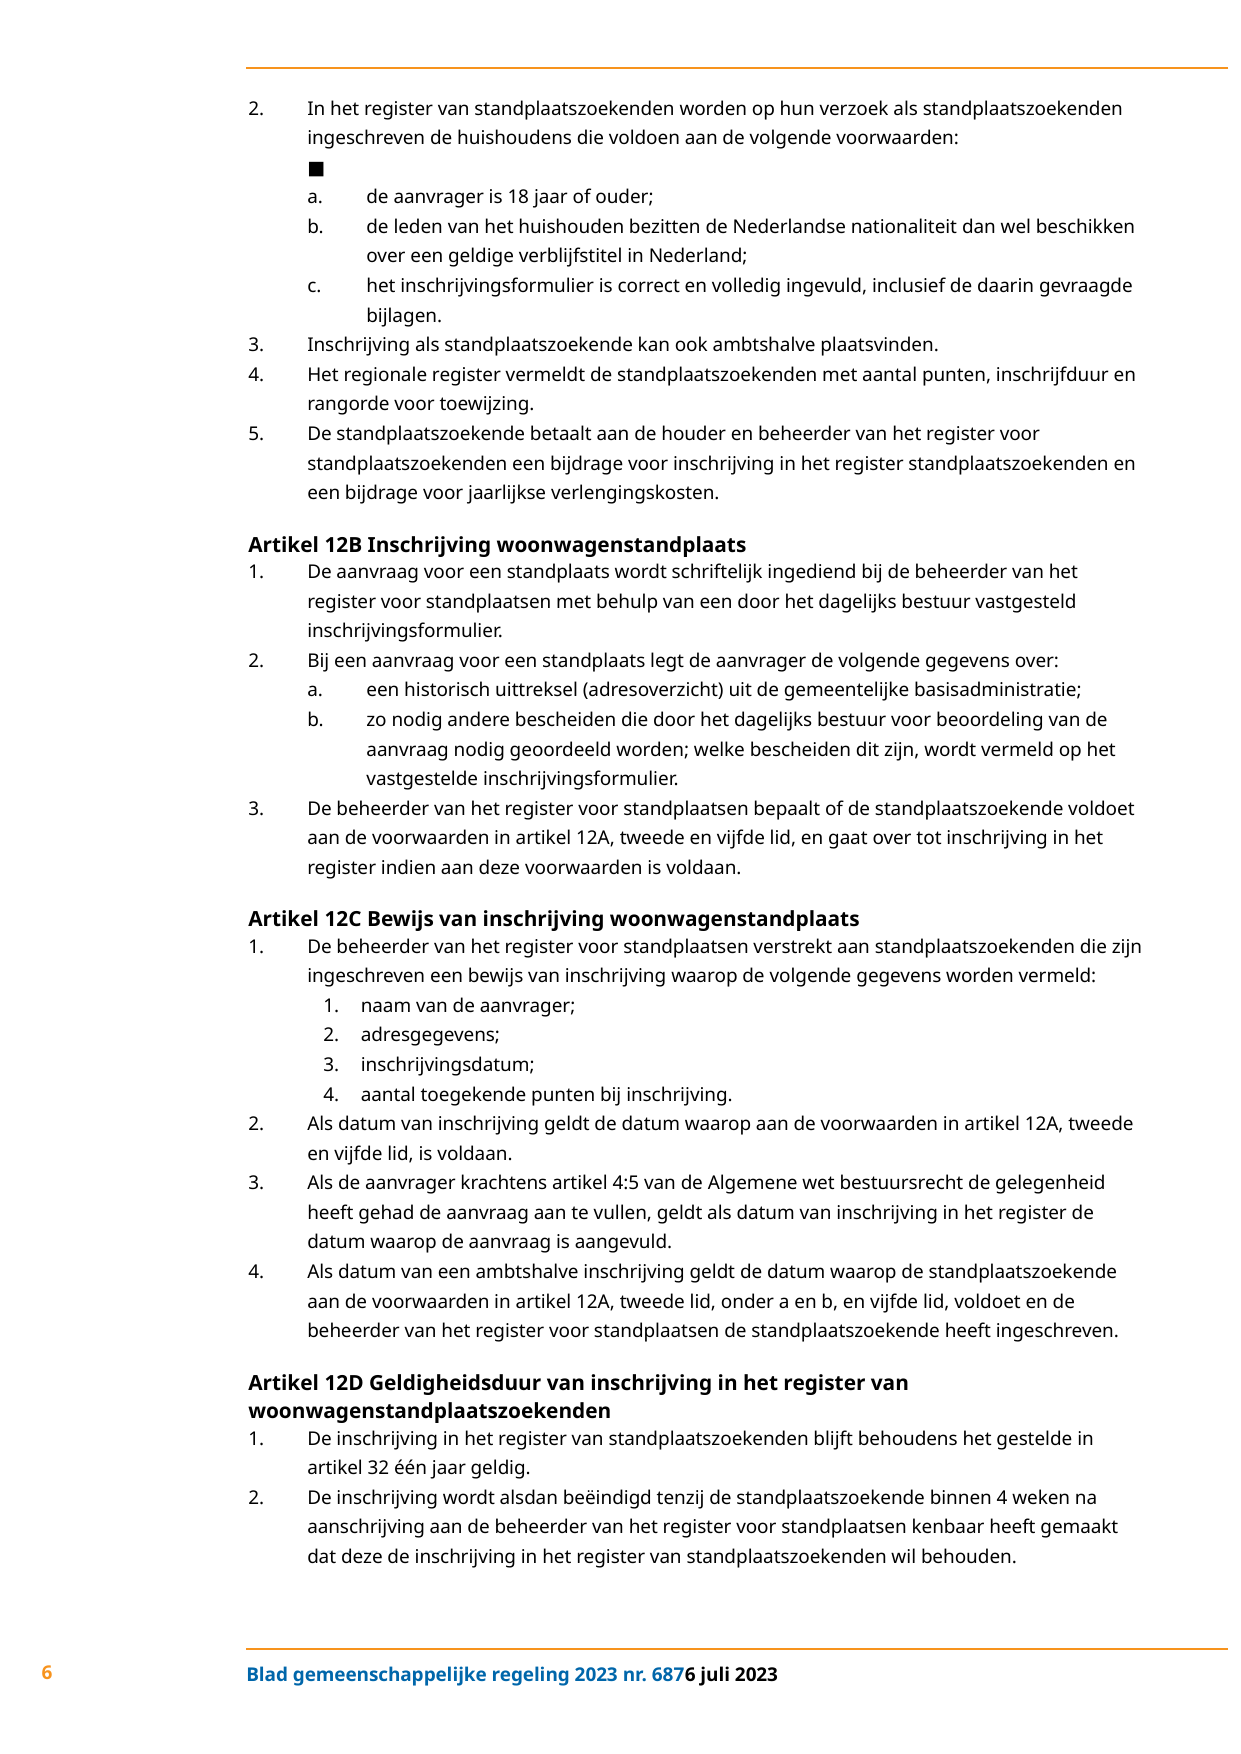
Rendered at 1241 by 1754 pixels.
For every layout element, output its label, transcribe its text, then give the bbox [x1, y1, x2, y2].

list naam van de aanvrager; [323, 992, 1152, 1018]
list De beheerder van het register voor standplaatsen bepaalt of de standplaatszoekende voldoet aan de voorwaarden in artikel 12A, tweede en vijfde lid, en gaat over tot inschrijving in het register indien aan deze voorwaarden is voldaan. [248, 795, 1152, 880]
list adresgegevens; [323, 1022, 1152, 1047]
list inschrijvingsdatum; [323, 1051, 1152, 1077]
list Het regionale register vermeldt de standplaatszoekenden met aantal punten, inschrijfduur en rangorde voor toewijzing. [248, 361, 1152, 416]
list de leden van het huishouden bezitten de Nederlandse nationaliteit dan wel beschikken over een geldige verblijfstitel in Nederland; [307, 213, 1152, 268]
list De standplaatszoekende betaalt aan de houder en beheerder van het register voor standplaatszoekenden een bijdrage voor inschrijving in het register standplaatszoekenden en een bijdrage voor jaarlijkse verlengingskosten. [248, 420, 1152, 505]
list het inschrijvingsformulier is correct en volledig ingevuld, inclusief de daarin gevraagde bijlagen. [307, 272, 1152, 328]
list zo nodig andere bescheiden die door het dagelijks bestuur voor beoordeling van de aanvraag nodig geoordeeld worden; welke bescheiden dit zijn, wordt vermeld op het vastgestelde inschrijvingsformulier. [307, 706, 1152, 791]
list De beheerder van het register voor standplaatsen verstrekt aan standplaatszoekenden die zijn ingeschreven een bewijs van inschrijving waarop de volgende gegevens worden vermeld: [248, 933, 1152, 988]
list ■ [248, 154, 1152, 180]
list Bij een aanvraag voor een standplaats legt de aanvrager de volgende gegevens over: [248, 647, 1152, 673]
text Artikel 12D Geldigheidsduur van inschrijving in het register van woonwagenstandplaatszoekenden [248, 1368, 1152, 1425]
list Als de aanvrager krachtens artikel 4:5 van de Algemene wet bestuursrecht de gelegenheid heeft gehad de aanvraag aan te vullen, geldt als datum van inschrijving in het register de datum waarop de aanvraag is aangevuld. [248, 1169, 1152, 1254]
list Inschrijving als standplaatszoekende kan ook ambtshalve plaatsvinden. [248, 331, 1152, 357]
list Als datum van inschrijving geldt de datum waarop aan de voorwaarden in artikel 12A, tweede en vijfde lid, is voldaan. [248, 1110, 1152, 1166]
list de aanvrager is 18 jaar of ouder; [307, 183, 1152, 209]
list De aanvraag voor een standplaats wordt schriftelijk ingediend bij de beheerder van het register voor standplaatsen met behulp van een door het dagelijks bestuur vastgesteld inschrijvingsformulier. [248, 558, 1152, 643]
picture [41, 47, 231, 172]
text Artikel 12B Inschrijving woonwagenstandplaats [248, 530, 1152, 558]
list aantal toegekende punten bij inschrijving. [323, 1081, 1152, 1107]
list In het register van standplaatszoekenden worden op hun verzoek als standplaatszoekenden ingeschreven de huishoudens die voldoen aan de volgende voorwaarden: [248, 95, 1152, 150]
list De inschrijving in het register van standplaatszoekenden blijft behoudens het gestelde in artikel 32 één jaar geldig. [248, 1425, 1152, 1480]
list Als datum van een ambtshalve inschrijving geldt de datum waarop de standplaatszoekende aan de voorwaarden in artikel 12A, tweede lid, onder a en b, en vijfde lid, voldoet en de beheerder van het register voor standplaatsen de standplaatszoekende heeft ingeschreven. [248, 1258, 1152, 1343]
list De inschrijving wordt alsdan beëindigd tenzij de standplaatszoekende binnen 4 weken na aanschrijving aan de beheerder van het register voor standplaatsen kenbaar heeft gemaakt dat deze de inschrijving in het register van standplaatszoekenden wil behouden. [248, 1484, 1152, 1569]
text Artikel 12C Bewijs van inschrijving woonwagenstandplaats [248, 904, 1152, 933]
list een historisch uittreksel (adresoverzicht) uit de gemeentelijke basisadministratie; [307, 677, 1152, 702]
